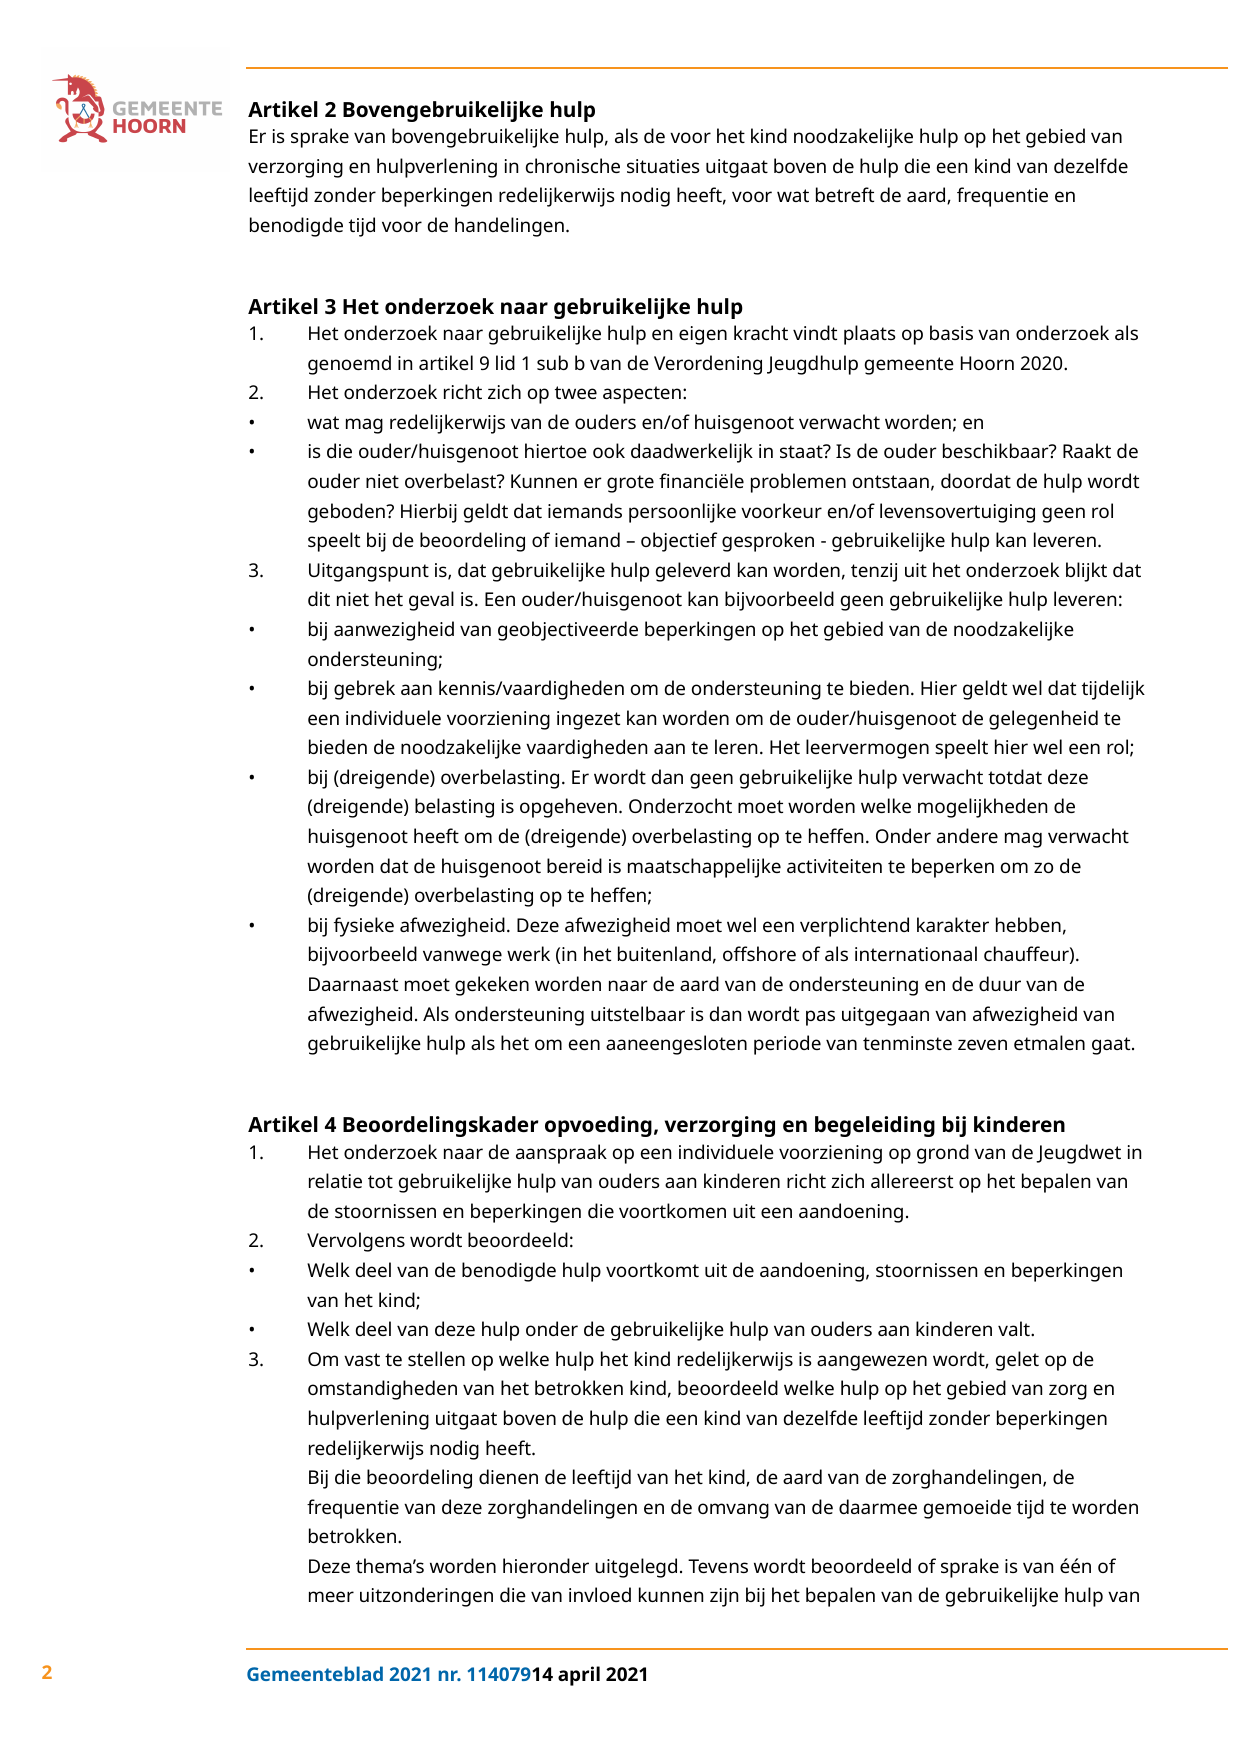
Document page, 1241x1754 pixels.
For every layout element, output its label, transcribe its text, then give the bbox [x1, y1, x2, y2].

list Om vast te stellen op welke hulp het kind redelijkerwijs is aangewezen wordt, gelet op de omstandigheden van het betrokken kind, beoordeeld welke hulp op het gebied van zorg en hulpverlening uitgaat boven de hulp die een kind van dezelfde leeftijd zonder beperkingen redelijkerwijs nodig heeft. [248, 1346, 1152, 1460]
text Artikel 4 Beoordelingskader opvoeding, verzorging en begeleiding bij kinderen [248, 1110, 1152, 1139]
list Welk deel van de benodigde hulp voortkomt uit de aandoening, stoornissen en beperkingen van het kind; [248, 1257, 1152, 1312]
list bij (dreigende) overbelasting. Er wordt dan geen gebruikelijke hulp verwacht totdat deze (dreigende) belasting is opgeheven. Onderzocht moet worden welke mogelijkheden de huisgenoot heeft om de (dreigende) overbelasting op te heffen. Onder andere mag verwacht worden dat de huisgenoot bereid is maatschappelijke activiteiten te beperken om zo de (dreigende) overbelasting op te heffen; [248, 764, 1152, 908]
text Artikel 3 Het onderzoek naar gebruikelijke hulp [248, 292, 1152, 320]
list Vervolgens wordt beoordeeld: [248, 1228, 1152, 1253]
list bij gebrek aan kennis/vaardigheden om de ondersteuning te bieden. Hier geldt wel dat tijdelijk een individuele voorziening ingezet kan worden om de ouder/huisgenoot de gelegenheid te bieden de noodzakelijke vaardigheden aan te leren. Het leervermogen speelt hier wel een rol; [248, 675, 1152, 760]
list Deze thema’s worden hieronder uitgelegd. Tevens wordt beoordeeld of sprake is van één of meer uitzonderingen die van invloed kunnen zijn bij het bepalen van de gebruikelijke hulp van [248, 1553, 1152, 1608]
list bij fysieke afwezigheid. Deze afwezigheid moet wel een verplichtend karakter hebben, bijvoorbeeld vanwege werk (in het buitenland, offshore of als internationaal chauffeur). Daarnaast moet gekeken worden naar de aard van de ondersteuning en de duur van de afwezigheid. Als ondersteuning uitstelbaar is dan wordt pas uitgegaan van afwezigheid van gebruikelijke hulp als het om een aaneengesloten periode van tenminste zeven etmalen gaat. [248, 912, 1152, 1056]
list Bij die beoordeling dienen de leeftijd van het kind, de aard van de zorghandelingen, de frequentie van deze zorghandelingen en de omvang van de daarmee gemoeide tijd te worden betrokken. [248, 1464, 1152, 1549]
picture [41, 47, 231, 172]
text Er is sprake van bovengebruikelijke hulp, als de voor het kind noodzakelijke hulp op het gebied van verzorging en hulpverlening in chronische situaties uitgaat boven de hulp die een kind van dezelfde leeftijd zonder beperkingen redelijkerwijs nodig heeft, voor wat betreft de aard, frequentie en benodigde tijd voor de handelingen. [248, 123, 1152, 238]
list bij aanwezigheid van geobjectiveerde beperkingen op het gebied van de noodzakelijke ondersteuning; [248, 616, 1152, 672]
list Het onderzoek naar de aanspraak op een individuele voorziening op grond van de Jeugdwet in relatie tot gebruikelijke hulp van ouders aan kinderen richt zich allereerst op het bepalen van de stoornissen en beperkingen die voortkomen uit een aandoening. [248, 1139, 1152, 1224]
list Uitgangspunt is, dat gebruikelijke hulp geleverd kan worden, tenzij uit het onderzoek blijkt dat dit niet het geval is. Een ouder/huisgenoot kan bijvoorbeeld geen gebruikelijke hulp leveren: [248, 557, 1152, 612]
list is die ouder/huisgenoot hiertoe ook daadwerkelijk in staat? Is de ouder beschikbaar? Raakt de ouder niet overbelast? Kunnen er grote financiële problemen ontstaan, doordat de hulp wordt geboden? Hierbij geldt dat iemands persoonlijke voorkeur en/of levensovertuiging geen rol speelt bij de beoordeling of iemand – objectief gesproken - gebruikelijke hulp kan leveren. [248, 439, 1152, 553]
list Het onderzoek naar gebruikelijke hulp en eigen kracht vindt plaats op basis van onderzoek als genoemd in artikel 9 lid 1 sub b van de Verordening Jeugdhulp gemeente Hoorn 2020. [248, 320, 1152, 376]
list wat mag redelijkerwijs van de ouders en/of huisgenoot verwacht worden; en [248, 409, 1152, 435]
text Artikel 2 Bovengebruikelijke hulp [248, 95, 1152, 123]
list Welk deel van deze hulp onder de gebruikelijke hulp van ouders aan kinderen valt. [248, 1316, 1152, 1342]
list Het onderzoek richt zich op twee aspecten: [248, 379, 1152, 405]
